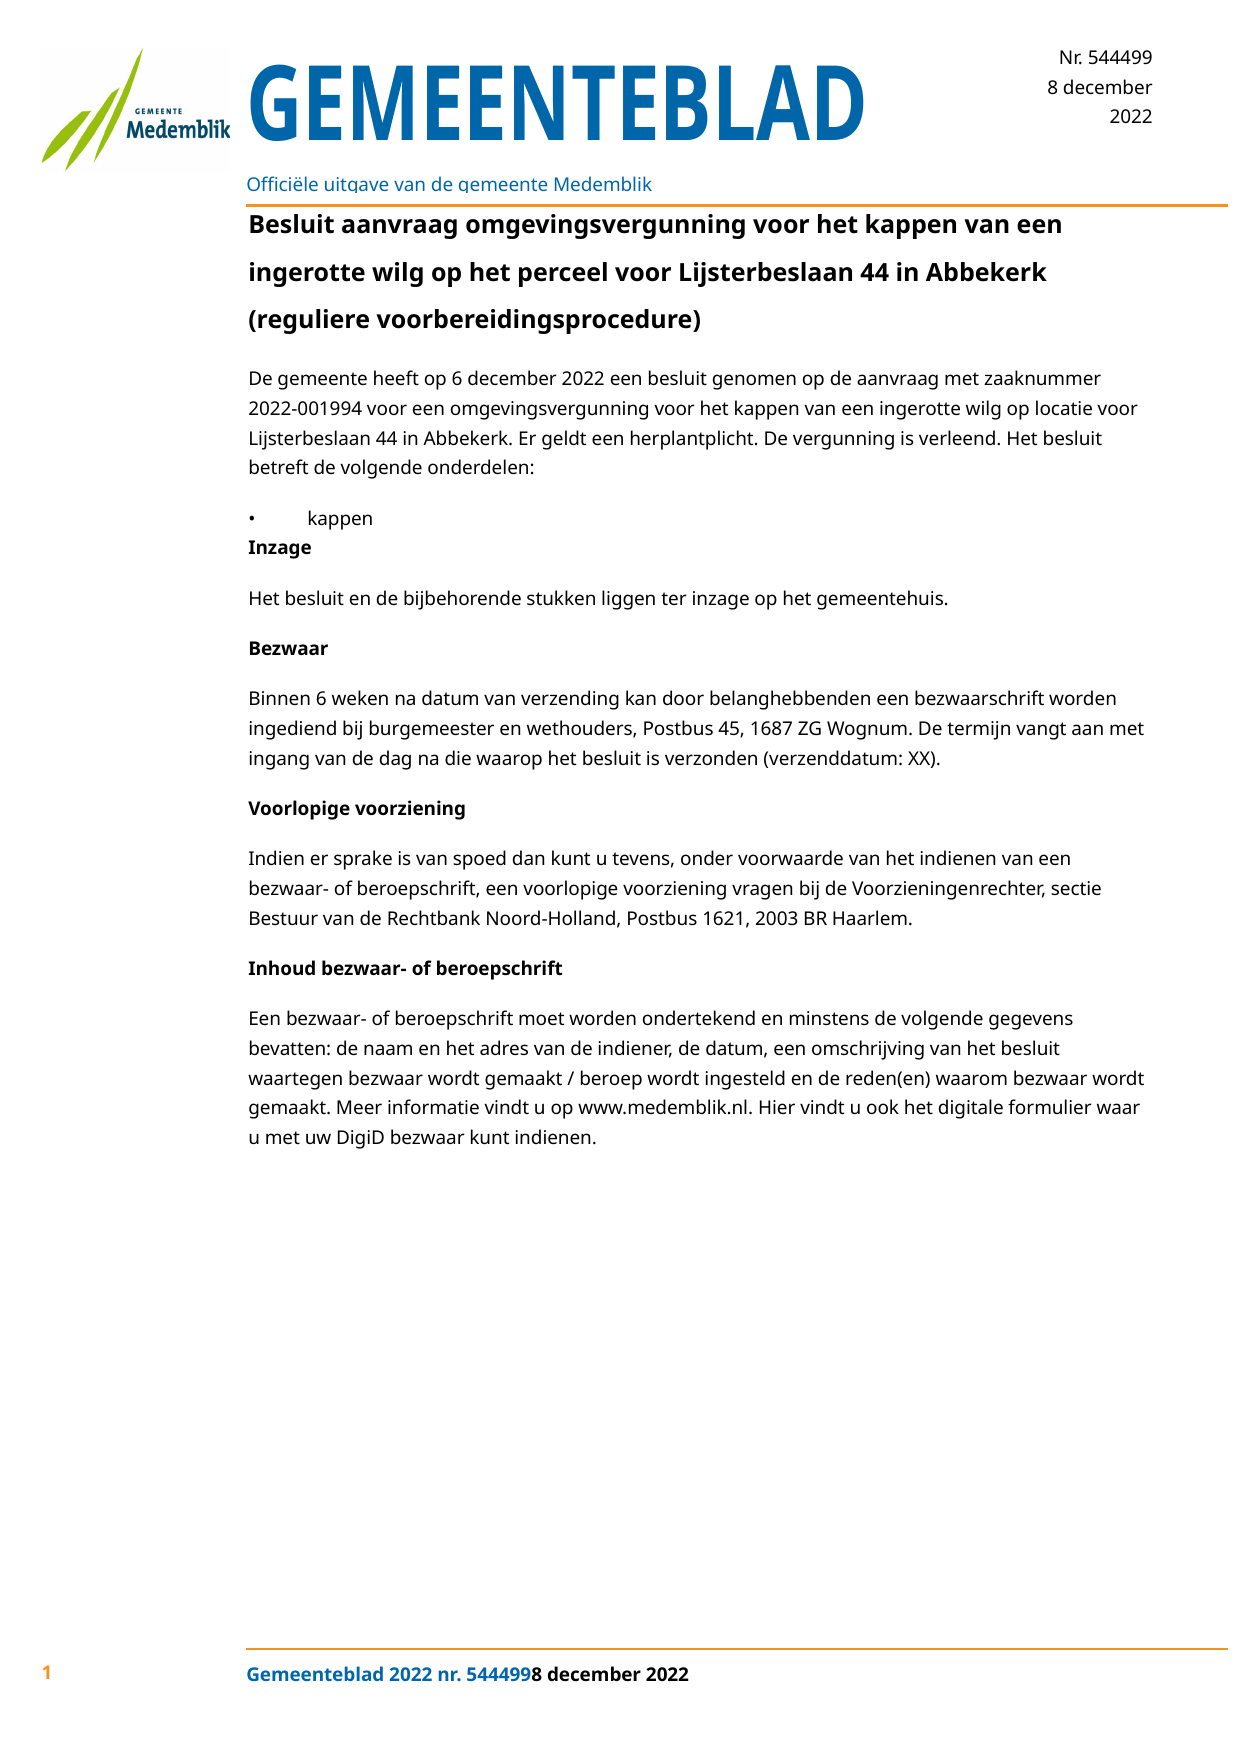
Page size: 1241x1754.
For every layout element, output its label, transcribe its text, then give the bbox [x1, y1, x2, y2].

text Inhoud bezwaar- of beroepschrift [248, 955, 1152, 981]
text Besluit aanvraag omgevingsvergunning voor het kappen van een ingerotte wilg op het perceel voor Lijsterbeslaan 44 in Abbekerk (reguliere voorbereidingsprocedure) [248, 207, 1152, 336]
text Een bezwaar- of beroepschrift moet worden ondertekend en minstens de volgende gegevens bevatten: de naam en het adres van de indiener, de datum, een omschrijving van het besluit waartegen bezwaar wordt gemaakt / beroep wordt ingesteld en de reden(en) waarom bezwaar wordt gemaakt. Meer informatie vindt u op www.medemblik.nl. Hier vindt u ook het digitale formulier waar u met uw DigiD bezwaar kunt indienen. [248, 1006, 1152, 1149]
text Het besluit en de bijbehorende stukken liggen ter inzage op het gemeentehuis. [248, 585, 1152, 610]
text Binnen 6 weken na datum van verzending kan door belanghebbenden een bezwaarschrift worden ingediend bij burgemeester en wethouders, Postbus 45, 1687 ZG Wognum. De termijn vangt aan met ingang van de dag na die waarop het besluit is verzonden (verzenddatum: XX). [248, 686, 1152, 770]
list kappen [248, 505, 1152, 530]
text Indien er sprake is van spoed dan kunt u tevens, onder voorwaarde van het indienen van een bezwaar- of beroepschrift, een voorlopige voorziening vragen bij de Voorzieningenrechter, sectie Bestuur van de Rechtbank Noord-Holland, Postbus 1621, 2003 BR Haarlem. [248, 846, 1152, 930]
picture [41, 47, 231, 172]
text Inzage [248, 534, 1152, 560]
text Bezwaar [248, 635, 1152, 661]
text Voorlopige voorziening [248, 795, 1152, 821]
text De gemeente heeft op 6 december 2022 een besluit genomen op de aanvraag met zaaknummer 2022-001994 voor een omgevingsvergunning voor het kappen van een ingerotte wilg op locatie voor Lijsterbeslaan 44 in Abbekerk. Er geldt een herplantplicht. De vergunning is verleend. Het besluit betreft de volgende onderdelen: [248, 366, 1152, 480]
